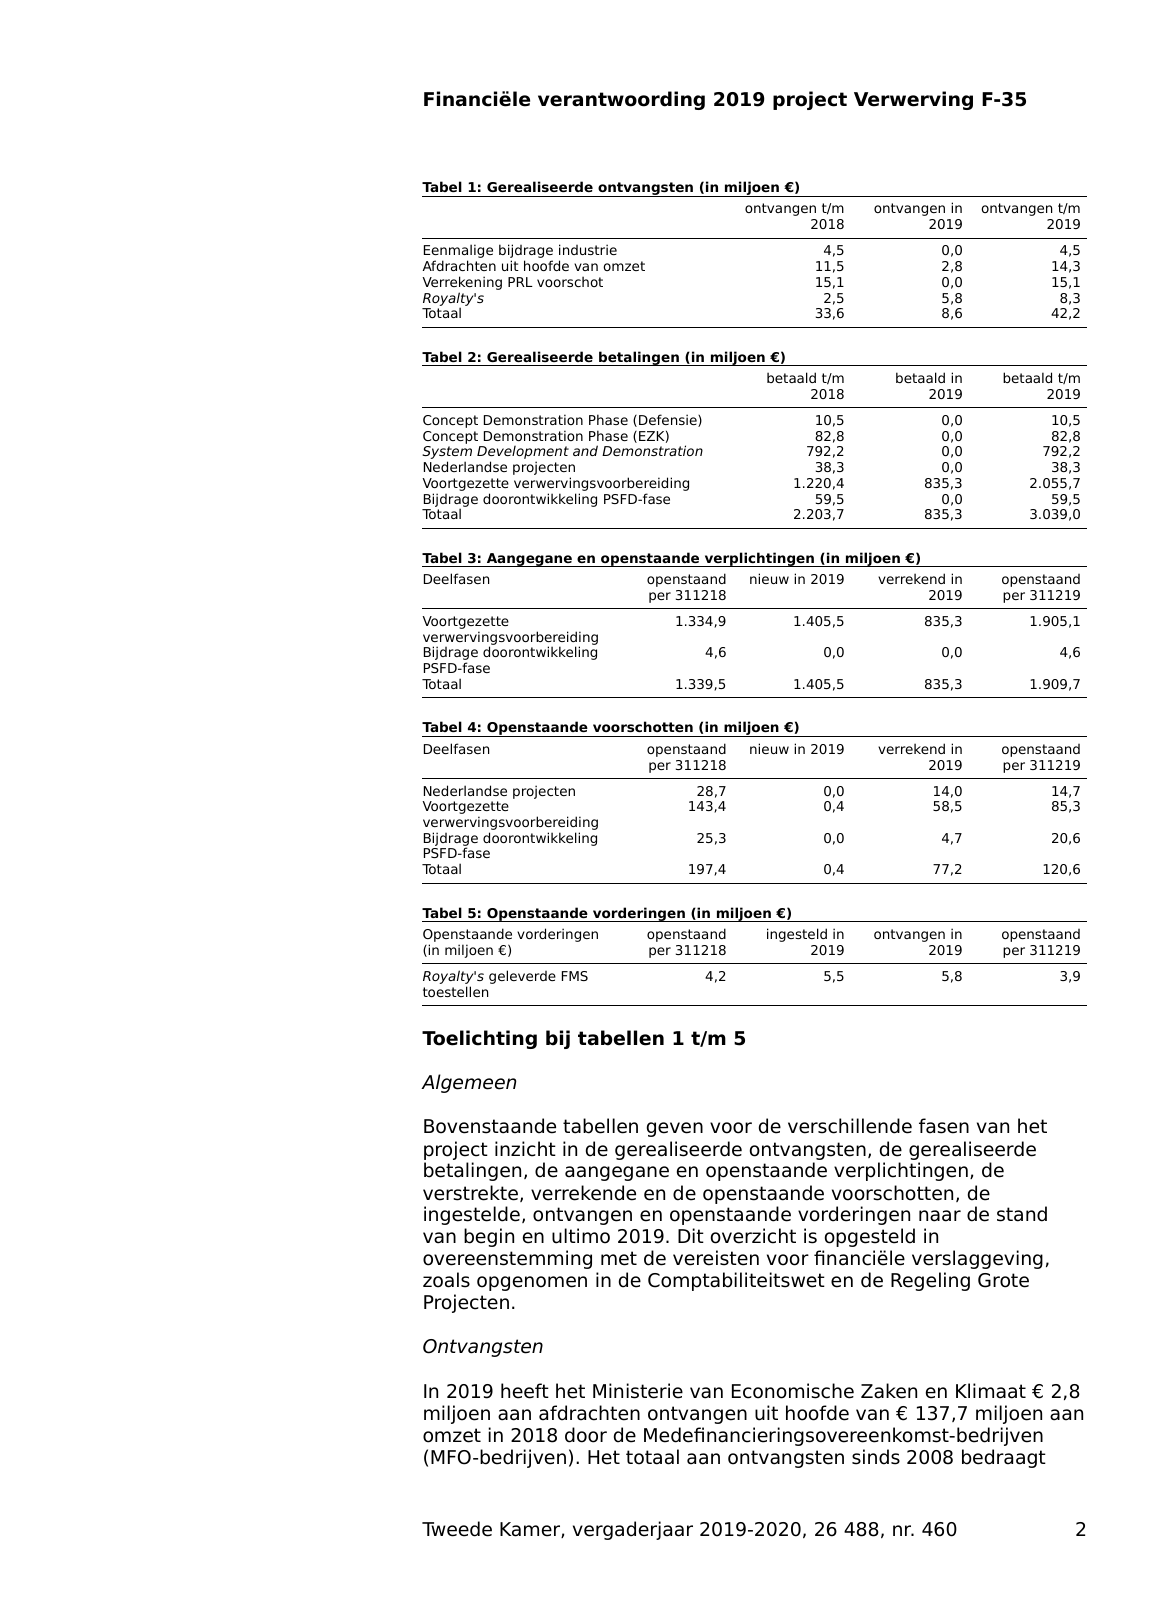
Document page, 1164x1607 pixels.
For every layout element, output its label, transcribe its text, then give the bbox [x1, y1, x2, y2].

table_cell 3.039,0 [969, 507, 1087, 528]
table_cell 1.909,7 [969, 677, 1087, 697]
table_cell Voortgezette verwervingsvoorbereiding [422, 476, 732, 491]
table_cell 835,3 [850, 476, 968, 491]
subtitle Algemeen [422, 1072, 1087, 1094]
table_cell 82,8 [969, 429, 1087, 444]
table_cell Concept Demonstration Phase (Defensie) [422, 408, 732, 428]
table_cell betaald t/m 2018 [732, 366, 850, 407]
table_cell 2.203,7 [732, 507, 850, 528]
table_cell 835,3 [850, 507, 968, 528]
table_cell 792,2 [732, 444, 850, 460]
table_cell 0,0 [732, 645, 850, 677]
table_cell 0,0 [732, 831, 850, 862]
table_cell 4,7 [850, 831, 968, 862]
table_cell 1.405,5 [732, 677, 850, 697]
table_cell Bijdrage doorontwikkeling PSFD-fase [422, 491, 732, 507]
table_header Tabel 5: Openstaande vorderingen (in miljoen €) [422, 905, 1087, 921]
table_cell 14,3 [969, 259, 1087, 275]
table_cell Voortgezette verwervingsvoorbereiding [422, 799, 614, 831]
table_cell nieuw in 2019 [732, 737, 850, 778]
subtitle Ontvangsten [422, 1336, 1087, 1358]
table_cell ontvangen t/m 2019 [969, 197, 1087, 237]
table_cell Nederlandse projecten [422, 460, 732, 476]
table_cell Bijdrage doorontwikkeling PSFD-fase [422, 831, 614, 862]
table_header Tabel 1: Gerealiseerde ontvangsten (in miljoen €) [422, 180, 1087, 196]
table_header Tabel 4: Openstaande voorschotten (in miljoen €) [422, 720, 1087, 736]
table_cell 33,6 [732, 306, 850, 327]
table_cell openstaand per 311219 [969, 922, 1087, 963]
table_cell 5,8 [850, 964, 968, 1005]
table_cell Nederlandse projecten [422, 779, 614, 799]
table_cell Totaal [422, 306, 732, 327]
table_cell 0,0 [850, 645, 968, 677]
table_cell 792,2 [969, 444, 1087, 460]
table_cell 15,1 [969, 275, 1087, 290]
table_cell 0,0 [850, 491, 968, 507]
table_cell 0,0 [850, 460, 968, 476]
table_cell 835,3 [850, 609, 968, 645]
table_cell nieuw in 2019 [732, 567, 850, 608]
table_cell 25,3 [614, 831, 732, 862]
table_cell 20,6 [969, 831, 1087, 862]
table_cell 8,3 [969, 290, 1087, 306]
table_cell ontvangen in 2019 [850, 922, 968, 963]
table_cell 4,5 [969, 239, 1087, 259]
table_cell Bijdrage doorontwikkeling PSFD-fase [422, 645, 614, 677]
table_cell [422, 366, 732, 407]
table_cell 14,7 [969, 779, 1087, 799]
table_cell 0,0 [732, 779, 850, 799]
table_cell 1.220,4 [732, 476, 850, 491]
table_cell 2,8 [850, 259, 968, 275]
table_cell 0,0 [850, 275, 968, 290]
text Bovenstaande tabellen geven voor de verschillende fasen van het project inzicht in de gerealiseerde ontvangsten, de gerealiseerde betalingen, de aangegane en openstaande verplichtingen, de verstrekte, verrekende en de openstaande voorschotten, de ingestelde, ontvangen en openstaande vorderingen naar de stand van begin en ultimo 2019. Dit overzicht is opgesteld in overeenstemming met de vereisten voor financiële verslaggeving, zoals opgenomen in de Comptabiliteitswet en de Regeling Grote Projecten. [422, 1116, 1087, 1314]
table_cell ontvangen in 2019 [850, 197, 968, 237]
table_cell Totaal [422, 507, 732, 528]
table_cell Afdrachten uit hoofde van omzet [422, 259, 732, 275]
table_cell 58,5 [850, 799, 968, 831]
table_cell 1.405,5 [732, 609, 850, 645]
table_cell Verrekening PRL voorschot [422, 275, 732, 290]
table_cell 3,9 [969, 964, 1087, 1005]
text In 2019 heeft het Ministerie van Economische Zaken en Klimaat € 2,8 miljoen aan afdrachten ontvangen uit hoofde van € 137,7 miljoen aan omzet in 2018 door de Medefinancieringsovereenkomst-bedrijven (MFO-bedrijven). Het totaal aan ontvangsten sinds 2008 bedraagt [422, 1381, 1087, 1468]
table_cell 4,5 [732, 239, 850, 259]
table_cell 77,2 [850, 862, 968, 882]
table_cell 8,6 [850, 306, 968, 327]
table_cell 5,5 [732, 964, 850, 1005]
table_cell 4,6 [614, 645, 732, 677]
table_cell 14,0 [850, 779, 968, 799]
table_cell 1.339,5 [614, 677, 732, 697]
subtitle Financiële verantwoording 2019 project Verwerving F-35 [422, 89, 1087, 111]
table_cell Concept Demonstration Phase (EZK) [422, 429, 732, 444]
table_cell 0,0 [850, 239, 968, 259]
table_cell verrekend in 2019 [850, 567, 968, 608]
table_cell openstaand per 311219 [969, 567, 1087, 608]
table_cell 38,3 [969, 460, 1087, 476]
table_cell 835,3 [850, 677, 968, 697]
table_cell 1.905,1 [969, 609, 1087, 645]
table_cell 2,5 [732, 290, 850, 306]
table_cell openstaand per 311218 [614, 567, 732, 608]
table_cell 0,0 [850, 429, 968, 444]
table_header Tabel 3: Aangegane en openstaande verplichtingen (in miljoen €) [422, 551, 1087, 566]
table_cell verrekend in 2019 [850, 737, 968, 778]
table_cell Totaal [422, 862, 614, 882]
table_cell 42,2 [969, 306, 1087, 327]
table_cell 0,4 [732, 799, 850, 831]
table_cell ingesteld in 2019 [732, 922, 850, 963]
table_cell Royalty's [422, 290, 732, 306]
table_cell 0,0 [850, 408, 968, 428]
table_cell 59,5 [969, 491, 1087, 507]
table_cell 10,5 [969, 408, 1087, 428]
table_cell 120,6 [969, 862, 1087, 882]
table_cell ontvangen t/m 2018 [732, 197, 850, 237]
table_cell 197,4 [614, 862, 732, 882]
table_cell 11,5 [732, 259, 850, 275]
table_cell Royalty's geleverde FMS toestellen [422, 964, 614, 1005]
table_cell [422, 197, 732, 237]
table_cell 4,6 [969, 645, 1087, 677]
table_cell Deelfasen [422, 567, 614, 608]
table_cell Deelfasen [422, 737, 614, 778]
table_cell Totaal [422, 677, 614, 697]
table_cell 0,4 [732, 862, 850, 882]
table_cell 1.334,9 [614, 609, 732, 645]
table_cell Openstaande vorderingen (in miljoen €) [422, 922, 614, 963]
table_cell 82,8 [732, 429, 850, 444]
table_cell 5,8 [850, 290, 968, 306]
subtitle Toelichting bij tabellen 1 t/m 5 [422, 1028, 1087, 1050]
table_cell openstaand per 311218 [614, 737, 732, 778]
table_cell betaald in 2019 [850, 366, 968, 407]
table_cell 28,7 [614, 779, 732, 799]
table_cell Voortgezette verwervingsvoorbereiding [422, 609, 614, 645]
table_header Tabel 2: Gerealiseerde betalingen (in miljoen €) [422, 350, 1087, 365]
table_cell 15,1 [732, 275, 850, 290]
table_cell 0,0 [850, 444, 968, 460]
table_cell 10,5 [732, 408, 850, 428]
table_cell 2.055,7 [969, 476, 1087, 491]
table_cell openstaand per 311218 [614, 922, 732, 963]
table_cell 4,2 [614, 964, 732, 1005]
table_cell System Development and Demonstration [422, 444, 732, 460]
table_cell openstaand per 311219 [969, 737, 1087, 778]
table_cell betaald t/m 2019 [969, 366, 1087, 407]
table_cell 143,4 [614, 799, 732, 831]
table_cell 59,5 [732, 491, 850, 507]
table_cell 85,3 [969, 799, 1087, 831]
table_cell Eenmalige bijdrage industrie [422, 239, 732, 259]
table_cell 38,3 [732, 460, 850, 476]
